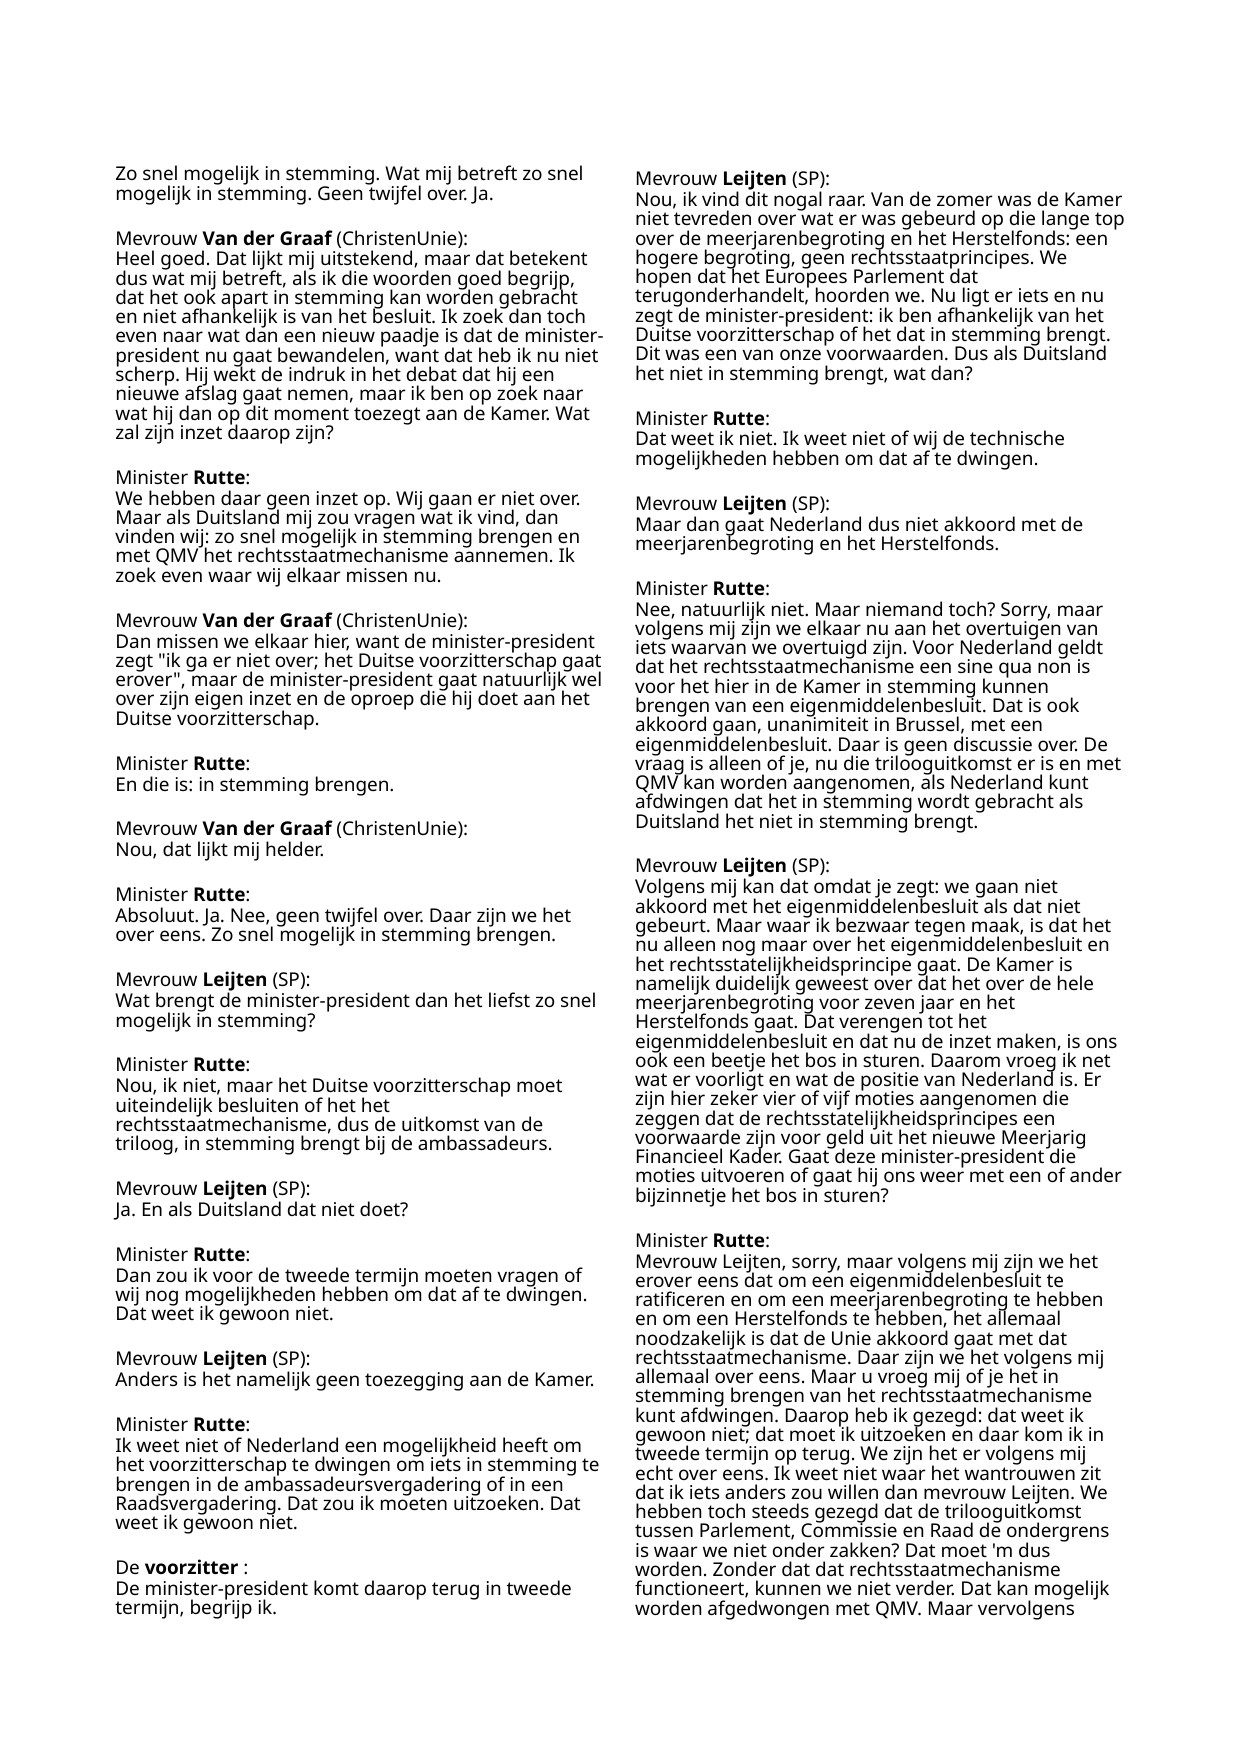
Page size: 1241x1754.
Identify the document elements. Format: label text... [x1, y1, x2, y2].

text Minister Rutte: [115, 881, 605, 907]
text Mevrouw Van der Graaf (ChristenUnie): [115, 225, 605, 250]
text Minister Rutte: [635, 405, 1125, 430]
text Minister Rutte: [115, 1411, 605, 1437]
text Mevrouw Leijten (SP): [635, 853, 1125, 878]
text Anders is het namelijk geen toezegging aan de Kamer. [115, 1371, 605, 1391]
text Dat weet ik niet. Ik weet niet of wij de technische mogelijkheden hebben om dat af te dwingen. [635, 430, 1125, 469]
text Minister Rutte: [115, 750, 605, 776]
text We hebben daar geen inzet op. Wij gaan er niet over. Maar als Duitsland mij zou vragen wat ik vind, dan vinden wij: zo snel mogelijk in stemming brengen en met QMV het rechtsstaatmechanisme aannemen. Ik zoek even waar wij elkaar missen nu. [115, 490, 605, 586]
text De voorzitter : [115, 1554, 605, 1580]
text Dan missen we elkaar hier, want de minister-president zegt "ik ga er niet over; het Duitse voorzitterschap gaat erover", maar de minister-president gaat natuurlijk wel over zijn eigen inzet en de oproep die hij doet aan het Duitse voorzitterschap. [115, 633, 605, 729]
text Maar dan gaat Nederland dus niet akkoord met de meerjarenbegroting en het Herstelfonds. [635, 516, 1125, 554]
text Mevrouw Leijten (SP): [115, 1175, 605, 1201]
text Mevrouw Leijten (SP): [635, 165, 1125, 191]
text Ja. En als Duitsland dat niet doet? [115, 1201, 605, 1220]
text Nou, ik niet, maar het Duitse voorzitterschap moet uiteindelijk besluiten of het het rechtsstaatmechanisme, dus de uitkomst van de triloog, in stemming brengt bij de ambassadeurs. [115, 1077, 605, 1154]
text Ik weet niet of Nederland een mogelijkheid heeft om het voorzitterschap te dwingen om iets in stemming te brengen in de ambassadeursvergadering of in een Raadsvergadering. Dat zou ik moeten uitzoeken. Dat weet ik gewoon niet. [115, 1437, 605, 1533]
text Nou, dat lijkt mij helder. [115, 841, 605, 861]
text Minister Rutte: [115, 1241, 605, 1267]
text Absoluut. Ja. Nee, geen twijfel over. Daar zijn we het over eens. Zo snel mogelijk in stemming brengen. [115, 907, 605, 946]
text Mevrouw Van der Graaf (ChristenUnie): [115, 607, 605, 633]
text Nou, ik vind dit nogal raar. Van de zomer was de Kamer niet tevreden over wat er was gebeurd op die lange top over de meerjarenbegroting en het Herstelfonds: een hogere begroting, geen rechtsstaatprincipes. We hopen dat het Europees Parlement dat terugonderhandelt, hoorden we. Nu ligt er iets en nu zegt de minister-president: ik ben afhankelijk van het Duitse voorzitterschap of het dat in stemming brengt. Dit was een van onze voorwaarden. Dus als Duitsland het niet in stemming brengt, wat dan? [635, 191, 1125, 384]
text Mevrouw Leijten, sorry, maar volgens mij zijn we het erover eens dat om een eigenmiddelenbesluit te ratificeren en om een meerjarenbegroting te hebben en om een Herstelfonds te hebben, het allemaal noodzakelijk is dat de Unie akkoord gaat met dat rechtsstaatmechanisme. Daar zijn we het volgens mij allemaal over eens. Maar u vroeg mij of je het in stemming brengen van het rechtsstaatmechanisme kunt afdwingen. Daarop heb ik gezegd: dat weet ik gewoon niet; dat moet ik uitzoeken en daar kom ik in tweede termijn op terug. We zijn het er volgens mij echt over eens. Ik weet niet waar het wantrouwen zit dat ik iets anders zou willen dan mevrouw Leijten. We hebben toch steeds gezegd dat de trilooguitkomst tussen Parlement, Commissie en Raad de ondergrens is waar we niet onder zakken? Dat moet 'm dus worden. Zonder dat dat rechtsstaatmechanisme functioneert, kunnen we niet verder. Dat kan mogelijk worden afgedwongen met QMV. Maar vervolgens [635, 1253, 1125, 1619]
text De minister-president komt daarop terug in tweede termijn, begrijp ik. [115, 1580, 605, 1618]
text Zo snel mogelijk in stemming. Wat mij betreft zo snel mogelijk in stemming. Geen twijfel over. Ja. [115, 165, 605, 204]
text En die is: in stemming brengen. [115, 776, 605, 795]
text Heel goed. Dat lijkt mij uitstekend, maar dat betekent dus wat mij betreft, als ik die woorden goed begrijp, dat het ook apart in stemming kan worden gebracht en niet afhankelijk is van het besluit. Ik zoek dan toch even naar wat dan een nieuw paadje is dat de minister-president nu gaat bewandelen, want dat heb ik nu niet scherp. Hij wekt de indruk in het debat dat hij een nieuwe afslag gaat nemen, maar ik ben op zoek naar wat hij dan op dit moment toezegt aan de Kamer. Wat zal zijn inzet daarop zijn? [115, 250, 605, 443]
text Nee, natuurlijk niet. Maar niemand toch? Sorry, maar volgens mij zijn we elkaar nu aan het overtuigen van iets waarvan we overtuigd zijn. Voor Nederland geldt dat het rechtsstaatmechanisme een sine qua non is voor het hier in de Kamer in stemming kunnen brengen van een eigenmiddelenbesluit. Dat is ook akkoord gaan, unanimiteit in Brussel, met een eigenmiddelenbesluit. Daar is geen discussie over. De vraag is alleen of je, nu die trilooguitkomst er is en met QMV kan worden aangenomen, als Nederland kunt afdwingen dat het in stemming wordt gebracht als Duitsland het niet in stemming brengt. [635, 601, 1125, 832]
text Volgens mij kan dat omdat je zegt: we gaan niet akkoord met het eigenmiddelenbesluit als dat niet gebeurt. Maar waar ik bezwaar tegen maak, is dat het nu alleen nog maar over het eigenmiddelenbesluit en het rechtsstatelijkheidsprincipe gaat. De Kamer is namelijk duidelijk geweest over dat het over de hele meerjarenbegroting voor zeven jaar en het Herstelfonds gaat. Dat verengen tot het eigenmiddelenbesluit en dat nu de inzet maken, is ons ook een beetje het bos in sturen. Daarom vroeg ik net wat er voorligt en wat de positie van Nederland is. Er zijn hier zeker vier of vijf moties aangenomen die zeggen dat de rechtsstatelijkheidsprincipes een voorwaarde zijn voor geld uit het nieuwe Meerjarig Financieel Kader. Gaat deze minister-president die moties uitvoeren of gaat hij ons weer met een of ander bijzinnetje het bos in sturen? [635, 878, 1125, 1206]
text Dan zou ik voor de tweede termijn moeten vragen of wij nog mogelijkheden hebben om dat af te dwingen. Dat weet ik gewoon niet. [115, 1267, 605, 1325]
text Minister Rutte: [635, 575, 1125, 601]
text Mevrouw Leijten (SP): [635, 490, 1125, 516]
text Minister Rutte: [115, 1052, 605, 1077]
text Mevrouw Leijten (SP): [115, 1346, 605, 1371]
text Mevrouw Leijten (SP): [115, 967, 605, 992]
text Mevrouw Van der Graaf (ChristenUnie): [115, 816, 605, 841]
text Minister Rutte: [115, 464, 605, 490]
text Minister Rutte: [635, 1227, 1125, 1253]
text Wat brengt de minister-president dan het liefst zo snel mogelijk in stemming? [115, 992, 605, 1031]
